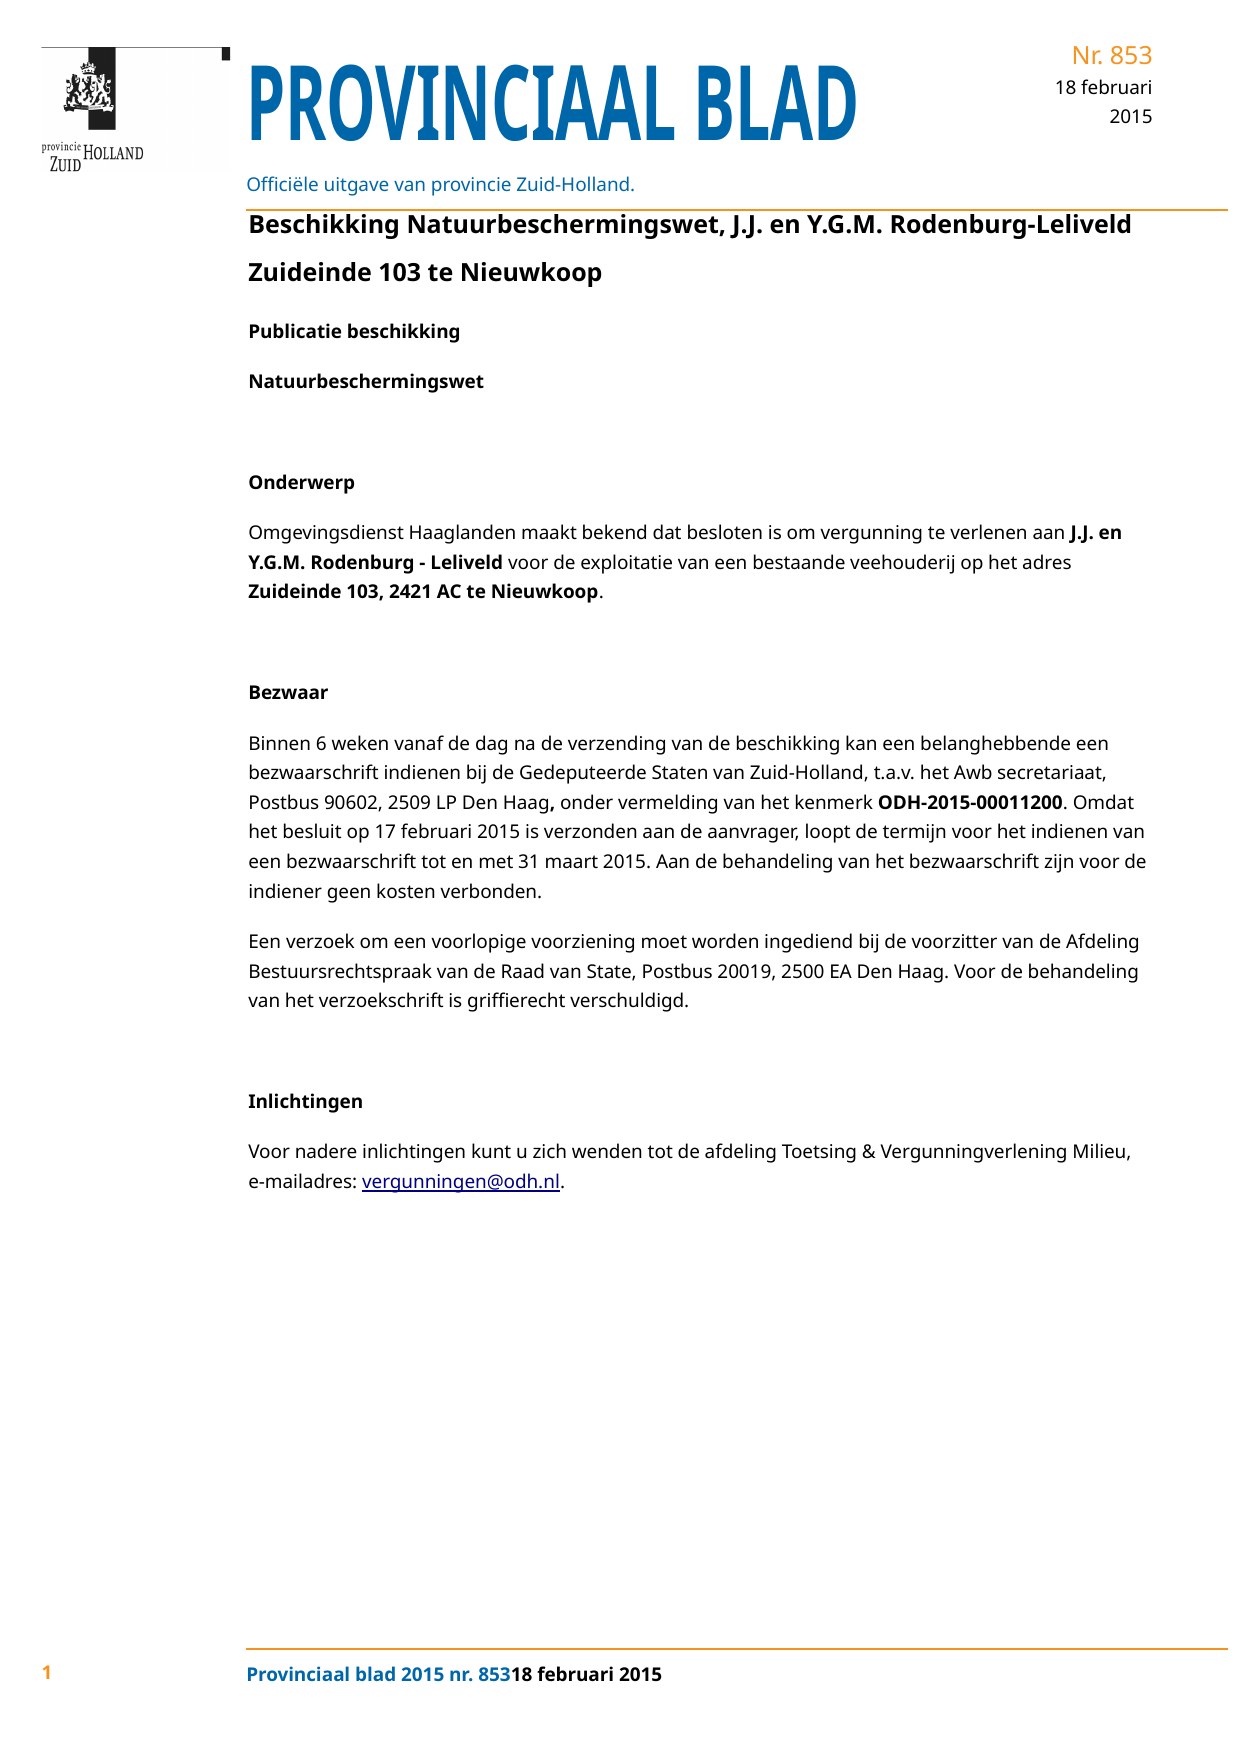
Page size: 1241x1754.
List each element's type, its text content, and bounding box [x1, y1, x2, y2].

text Natuurbeschermingswet [248, 368, 1152, 394]
text Voor nadere inlichtingen kunt u zich wenden tot de afdeling Toetsing & Vergunningverlening Milieu, e-mailadres: vergunningen@odh.nl. [248, 1139, 1152, 1194]
text Beschikking Natuurbeschermingswet, J.J. en Y.G.M. Rodenburg-Leliveld Zuideinde 103 te Nieuwkoop [248, 211, 1152, 288]
text Bezwaar [248, 679, 1152, 705]
text Een verzoek om een voorlopige voorziening moet worden ingediend bij de voorzitter van de Afdeling Bestuursrechtspraak van de Raad van State, Postbus 20019, 2500 EA Den Haag. Voor de behandeling van het verzoekschrift is griffierecht verschuldigd. [248, 928, 1152, 1013]
text Omgevingsdienst Haaglanden maakt bekend dat besloten is om vergunning te verlenen aan J.J. en Y.G.M. Rodenburg - Leliveld voor de exploitatie van een bestaande veehouderij op het adres Zuideinde 103, 2421 AC te Nieuwkoop. [248, 519, 1152, 604]
text Publicatie beschikking [248, 318, 1152, 344]
text Inlichtingen [248, 1088, 1152, 1114]
text Onderwerp [248, 469, 1152, 495]
picture [41, 47, 231, 172]
text Binnen 6 weken vanaf de dag na de verzending van de beschikking kan een belanghebbende een bezwaarschrift indienen bij de Gedeputeerde Staten van Zuid-Holland, t.a.v. het Awb secretariaat, Postbus 90602, 2509 LP Den Haag, onder vermelding van het kenmerk ODH-2015-00011200. Omdat het besluit op 17 februari 2015 is verzonden aan de aanvrager, loopt de termijn voor het indienen van een bezwaarschrift tot en met 31 maart 2015. Aan de behandeling van het bezwaarschrift zijn voor de indiener geen kosten verbonden. [248, 730, 1152, 904]
